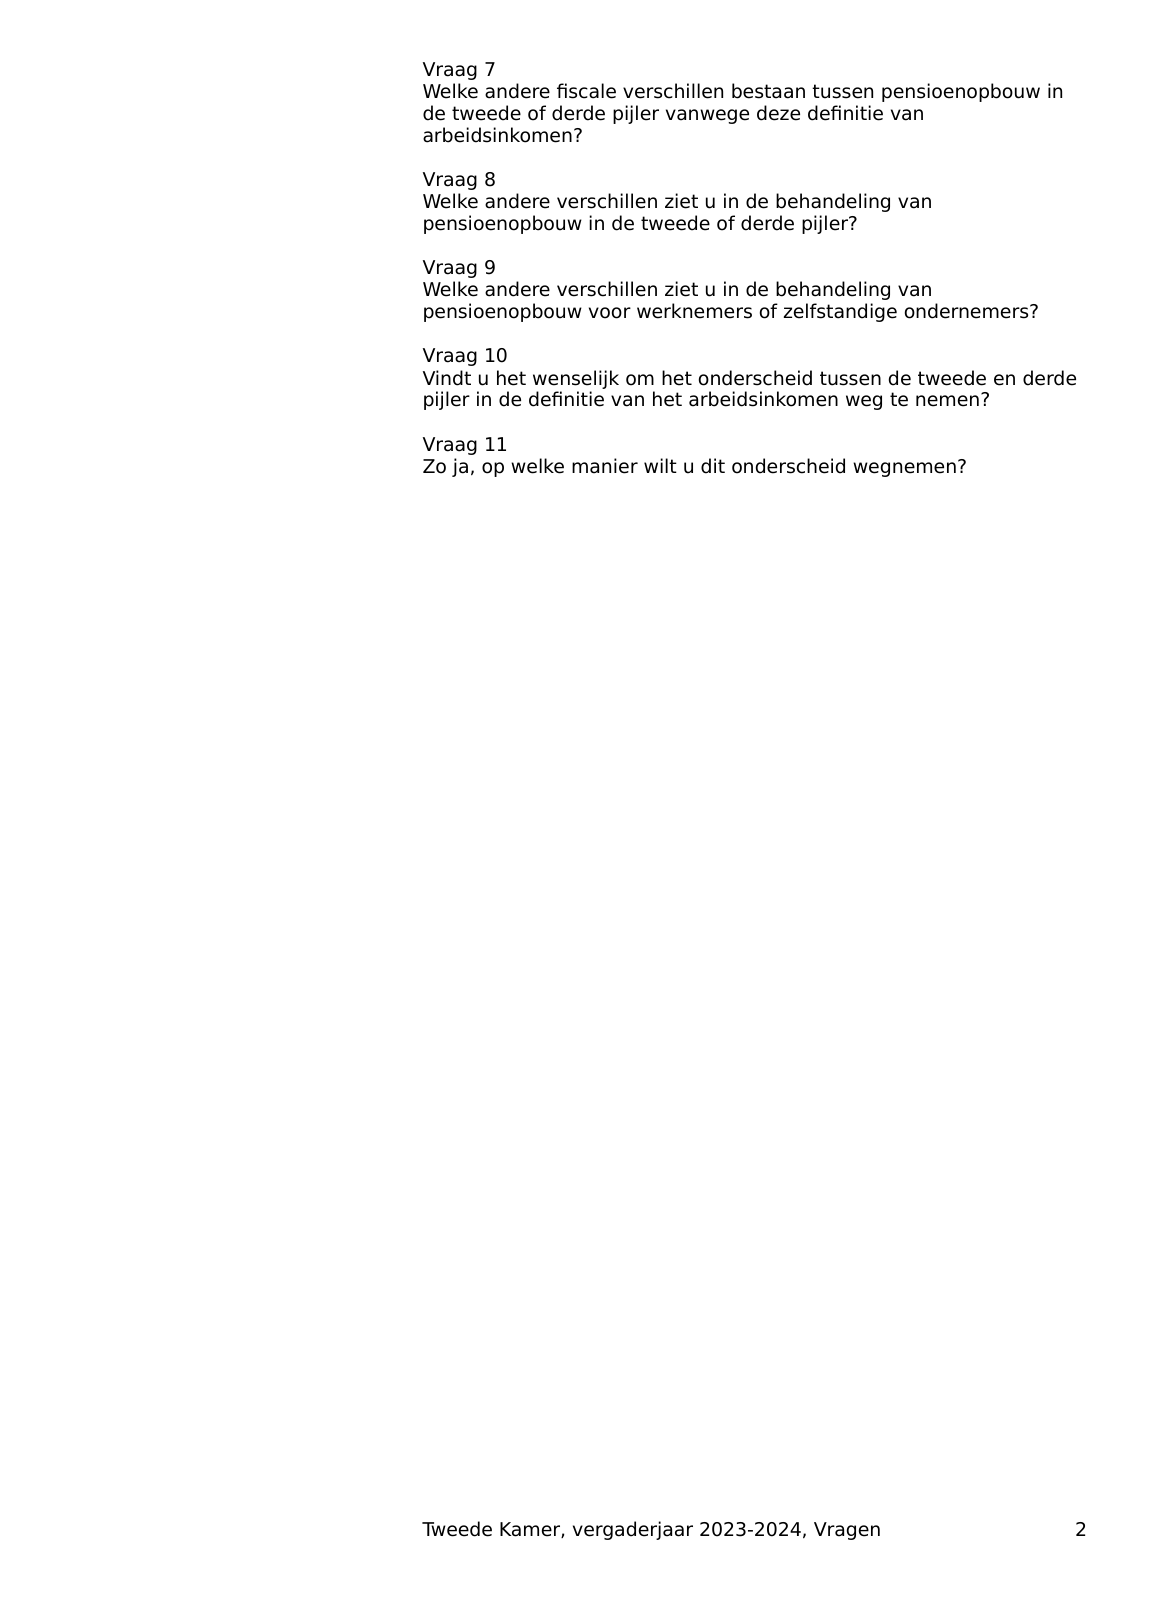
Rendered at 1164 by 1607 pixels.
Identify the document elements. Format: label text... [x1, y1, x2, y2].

text Vraag 8 [422, 169, 1087, 191]
text Vraag 11 [422, 433, 1087, 456]
text Vraag 10 [422, 345, 1087, 367]
text Vraag 9 [422, 257, 1087, 279]
text Vraag 7 [422, 59, 1087, 81]
text Welke andere verschillen ziet u in de behandeling van pensioenopbouw voor werknemers of zelfstandige ondernemers? [422, 279, 1087, 323]
text Zo ja, op welke manier wilt u dit onderscheid wegnemen? [422, 456, 1087, 477]
text Welke andere fiscale verschillen bestaan tussen pensioenopbouw in de tweede of derde pijler vanwege deze definitie van arbeidsinkomen? [422, 81, 1087, 147]
text Welke andere verschillen ziet u in de behandeling van pensioenopbouw in de tweede of derde pijler? [422, 191, 1087, 235]
text Vindt u het wenselijk om het onderscheid tussen de tweede en derde pijler in de definitie van het arbeidsinkomen weg te nemen? [422, 367, 1087, 411]
